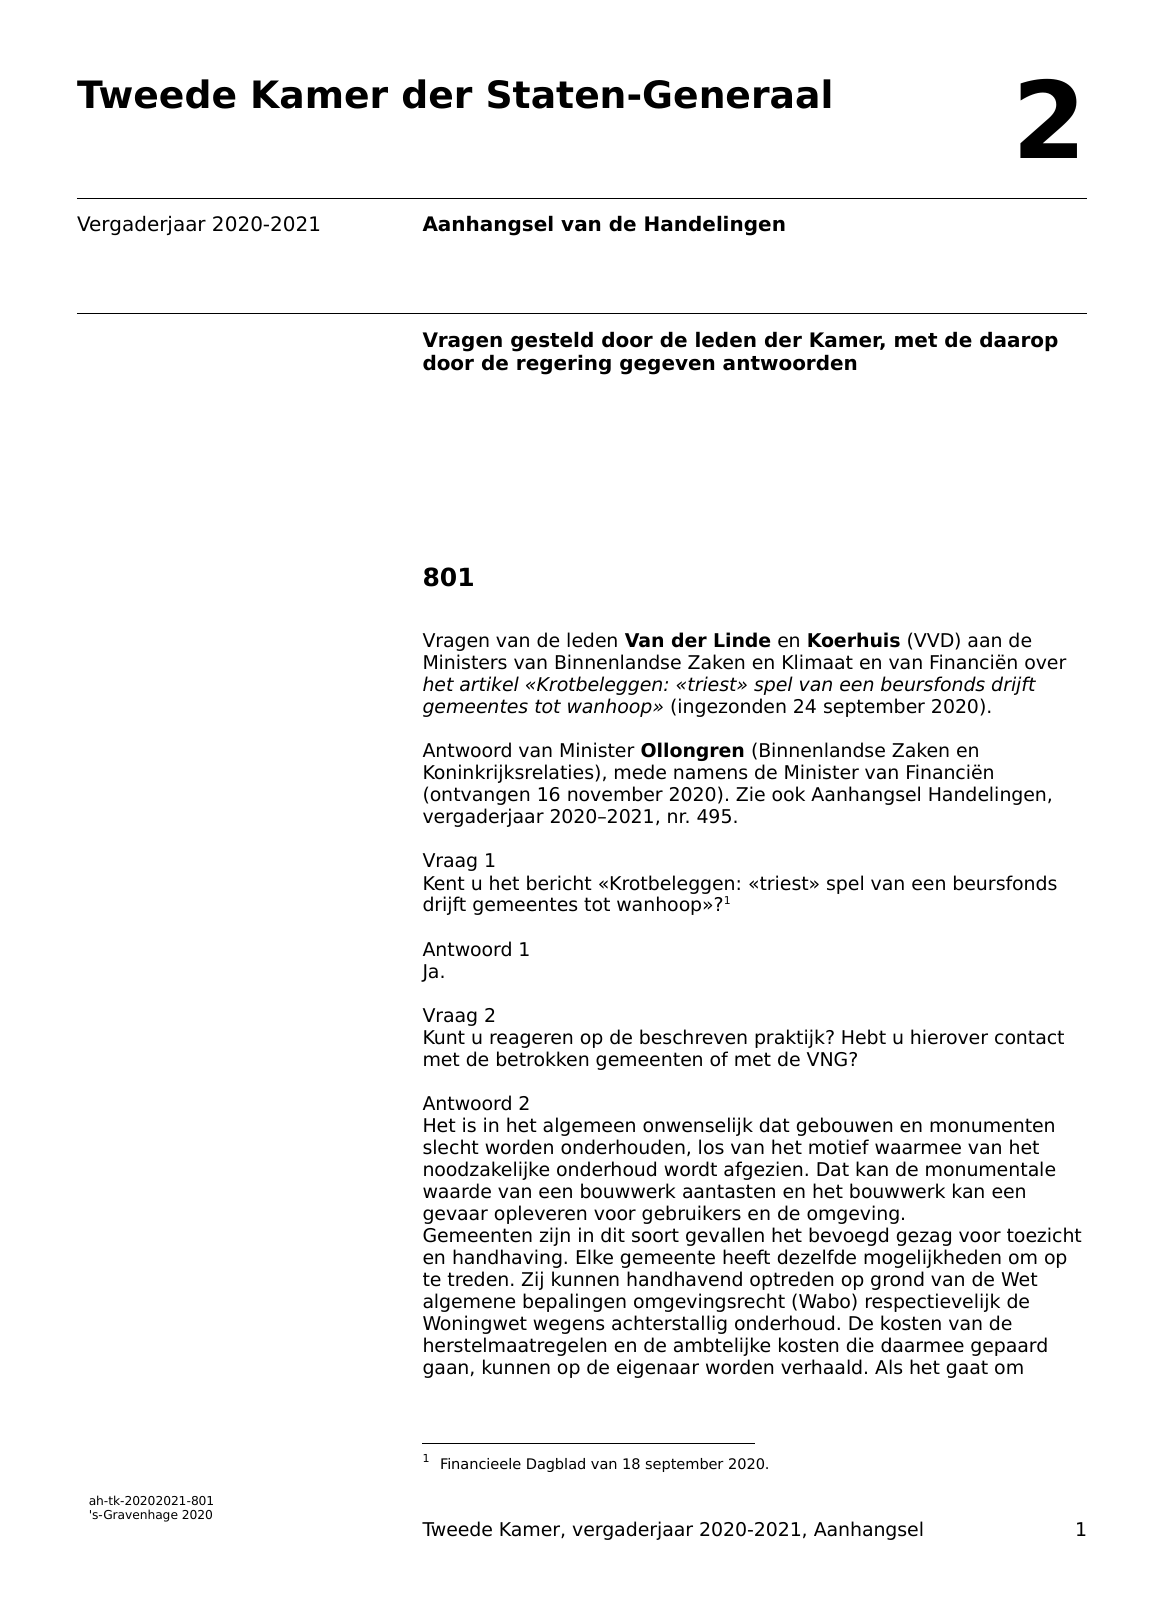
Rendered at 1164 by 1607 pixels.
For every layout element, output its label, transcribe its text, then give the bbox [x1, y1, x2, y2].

text Ja. [422, 961, 1087, 982]
table_cell [77, 314, 422, 375]
text Vragen van de leden Van der Linde en Koerhuis (VVD) aan de Ministers van Binnenlandse Zaken en Klimaat en van Financiën over het artikel «Krotbeleggen: «triest» spel van een beursfonds drijft gemeentes tot wanhoop» (ingezonden 24 september 2020). [422, 630, 1087, 718]
text Vraag 1 [422, 850, 1087, 872]
text Kent u het bericht «Krotbeleggen: «triest» spel van een beursfonds drijft gemeentes tot wanhoop»? [422, 872, 1087, 916]
text Het is in het algemeen onwenselijk dat gebouwen en monumenten slecht worden onderhouden, los van het motief waarmee van het noodzakelijke onderhoud wordt afgezien. Dat kan de monumentale waarde van een bouwwerk aantasten en het bouwwerk kan een gevaar opleveren voor gebruikers en de omgeving. [422, 1115, 1087, 1225]
text Vraag 2 [422, 1005, 1087, 1027]
table_header 2 [886, 59, 1087, 198]
table_header Tweede Kamer der Staten-Generaal [77, 59, 886, 198]
table_cell Vergaderjaar 2020-2021 [77, 199, 422, 313]
table_cell Aanhangsel van de Handelingen [422, 199, 1087, 313]
text Antwoord van Minister Ollongren (Binnenlandse Zaken en Koninkrijksrelaties), mede namens de Minister van Financiën (ontvangen 16 november 2020). Zie ook Aanhangsel Handelingen, vergaderjaar 2020–2021, nr. 495. [422, 740, 1087, 828]
text 's-Gravenhage 2020 [88, 1508, 323, 1522]
text ah-tk-20202021-801 [88, 1494, 323, 1508]
text Kunt u reageren op de beschreven praktijk? Hebt u hierover contact met de betrokken gemeenten of met de VNG? [422, 1027, 1087, 1071]
text Antwoord 1 [422, 938, 1087, 961]
text Financieele Dagblad van 18 september 2020. [422, 1452, 1087, 1474]
text 801 [422, 563, 1087, 592]
text Gemeenten zijn in dit soort gevallen het bevoegd gezag voor toezicht en handhaving. Elke gemeente heeft dezelfde mogelijkheden om op te treden. Zij kunnen handhavend optreden op grond van de Wet algemene bepalingen omgevingsrecht (Wabo) respectievelijk de Woningwet wegens achterstallig onderhoud. De kosten van de herstelmaatregelen en de ambtelijke kosten die daarmee gepaard gaan, kunnen op de eigenaar worden verhaald. Als het gaat om [422, 1225, 1087, 1378]
text Antwoord 2 [422, 1093, 1087, 1115]
table_cell Vragen gesteld door de leden der Kamer, met de daarop door de regering gegeven antwoorden [422, 314, 1087, 375]
